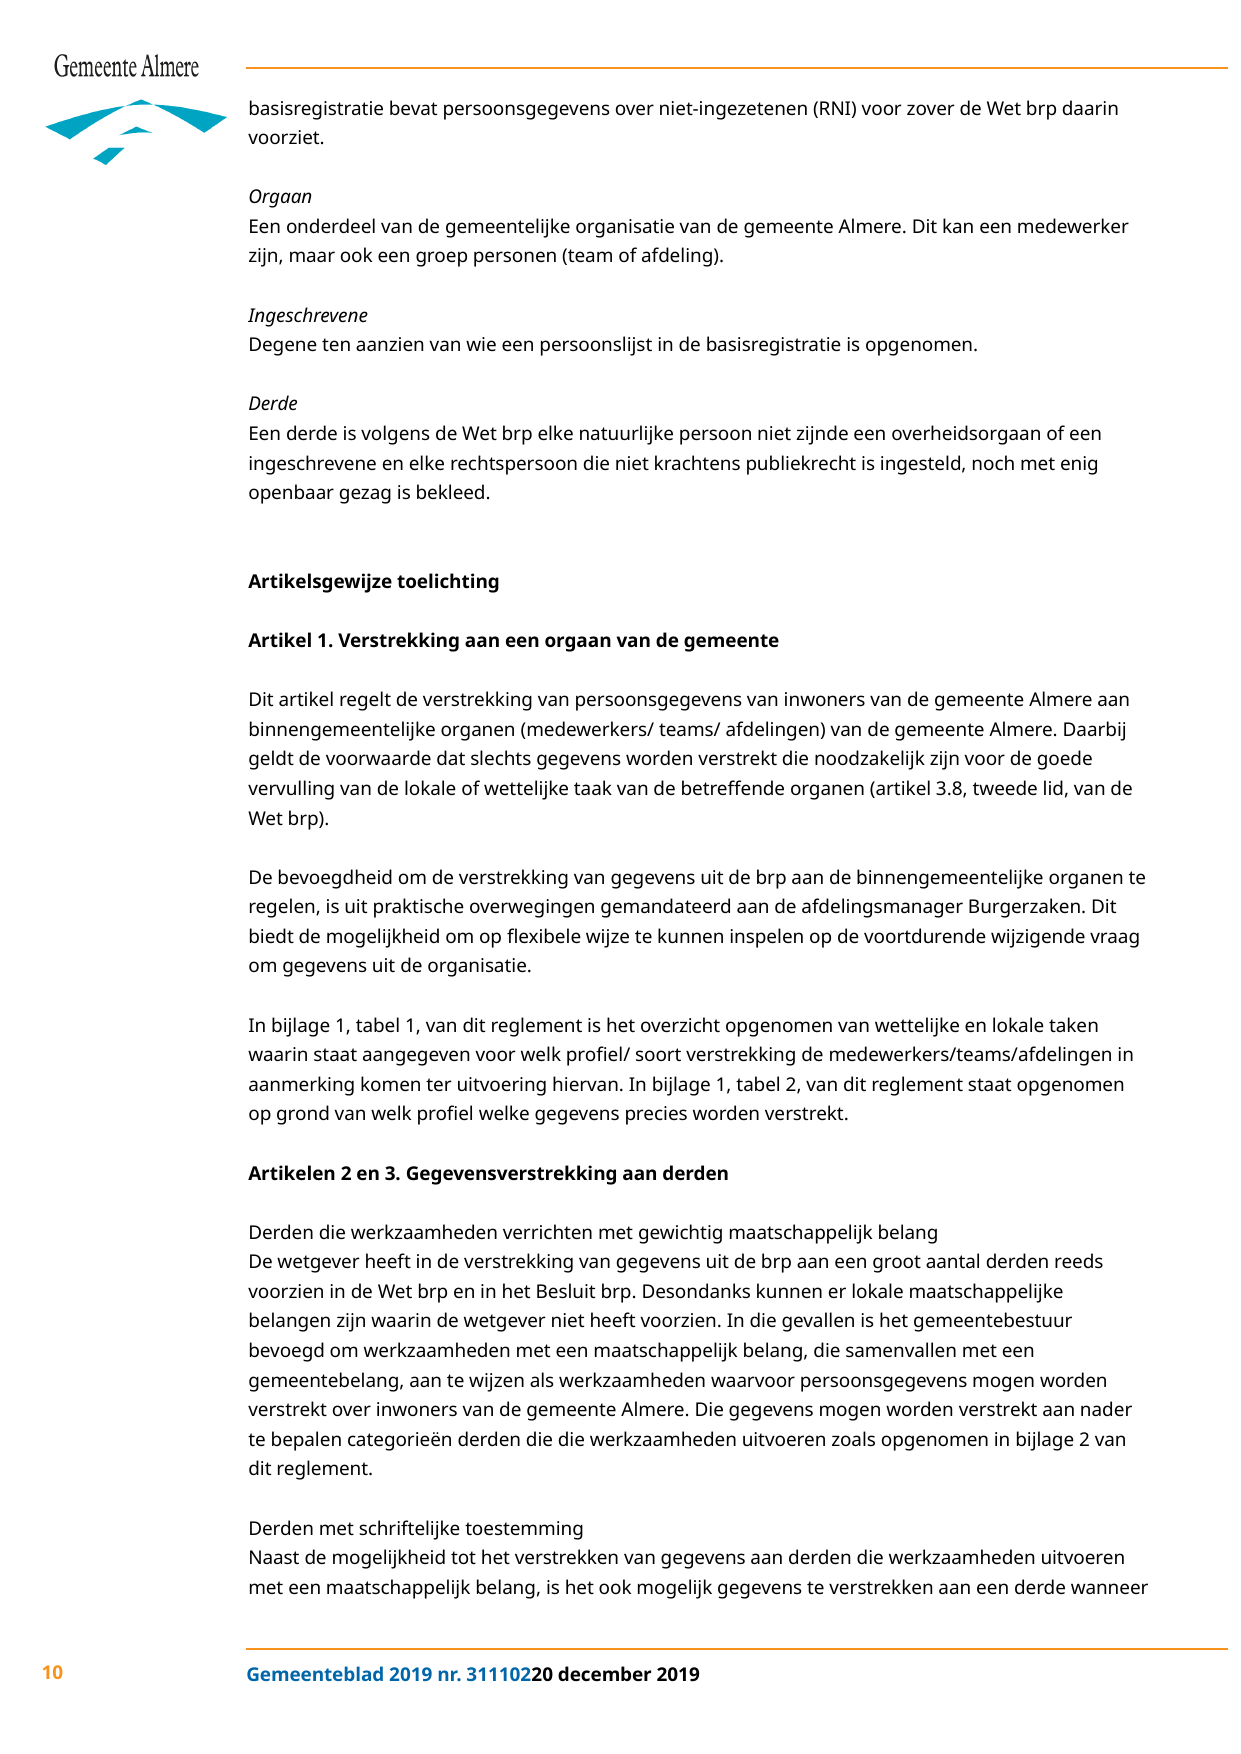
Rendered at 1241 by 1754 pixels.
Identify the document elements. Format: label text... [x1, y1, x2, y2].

text Artikel 1. Verstrekking aan een orgaan van de gemeente [248, 627, 1152, 653]
text Ingeschrevene [248, 302, 1152, 328]
text Degene ten aanzien van wie een persoonslijst in de basisregistratie is opgenomen. [248, 331, 1152, 357]
text Orgaan [248, 183, 1152, 209]
text In bijlage 1, tabel 1, van dit reglement is het overzicht opgenomen van wettelijke en lokale taken waarin staat aangegeven voor welk profiel/ soort verstrekking de medewerkers/teams/afdelingen in aanmerking komen ter uitvoering hiervan. In bijlage 1, tabel 2, van dit reglement staat opgenomen op grond van welk profiel welke gegevens precies worden verstrekt. [248, 1012, 1152, 1126]
text Een derde is volgens de Wet brp elke natuurlijke persoon niet zijnde een overheidsorgaan of een ingeschrevene en elke rechtspersoon die niet krachtens publiekrecht is ingesteld, noch met enig openbaar gezag is bekleed. [248, 420, 1152, 505]
text basisregistratie bevat persoonsgegevens over niet-ingezetenen (RNI) voor zover de Wet brp daarin voorziet. [248, 95, 1152, 150]
text Artikelsgewijze toelichting [248, 568, 1152, 594]
text De bevoegdheid om de verstrekking van gegevens uit de brp aan de binnengemeentelijke organen te regelen, is uit praktische overwegingen gemandateerd aan de afdelingsmanager Burgerzaken. Dit biedt de mogelijkheid om op flexibele wijze te kunnen inspelen op de voortdurende wijzigende vraag om gegevens uit de organisatie. [248, 864, 1152, 978]
text Derde [248, 391, 1152, 416]
text Artikelen 2 en 3. Gegevensverstrekking aan derden [248, 1160, 1152, 1186]
text Een onderdeel van de gemeentelijke organisatie van de gemeente Almere. Dit kan een medewerker zijn, maar ook een groep personen (team of afdeling). [248, 213, 1152, 268]
text De wetgever heeft in de verstrekking van gegevens uit de brp aan een groot aantal derden reeds voorzien in de Wet brp en in het Besluit brp. Desondanks kunnen er lokale maatschappelijke belangen zijn waarin de wetgever niet heeft voorzien. In die gevallen is het gemeentebestuur bevoegd om werkzaamheden met een maatschappelijk belang, die samenvallen met een gemeentebelang, aan te wijzen als werkzaamheden waarvoor persoonsgegevens mogen worden verstrekt over inwoners van de gemeente Almere. Die gegevens mogen worden verstrekt aan nader te bepalen categorieën derden die die werkzaamheden uitvoeren zoals opgenomen in bijlage 2 van dit reglement. [248, 1248, 1152, 1481]
text Naast de mogelijkheid tot het verstrekken van gegevens aan derden die werkzaamheden uitvoeren met een maatschappelijk belang, is het ook mogelijk gegevens te verstrekken aan een derde wanneer [248, 1544, 1152, 1600]
picture [41, 47, 231, 172]
text Dit artikel regelt de verstrekking van persoonsgegevens van inwoners van de gemeente Almere aan binnengemeentelijke organen (medewerkers/ teams/ afdelingen) van de gemeente Almere. Daarbij geldt de voorwaarde dat slechts gegevens worden verstrekt die noodzakelijk zijn voor de goede vervulling van de lokale of wettelijke taak van de betreffende organen (artikel 3.8, tweede lid, van de Wet brp). [248, 686, 1152, 831]
text Derden met schriftelijke toestemming [248, 1515, 1152, 1541]
text Derden die werkzaamheden verrichten met gewichtig maatschappelijk belang [248, 1219, 1152, 1245]
